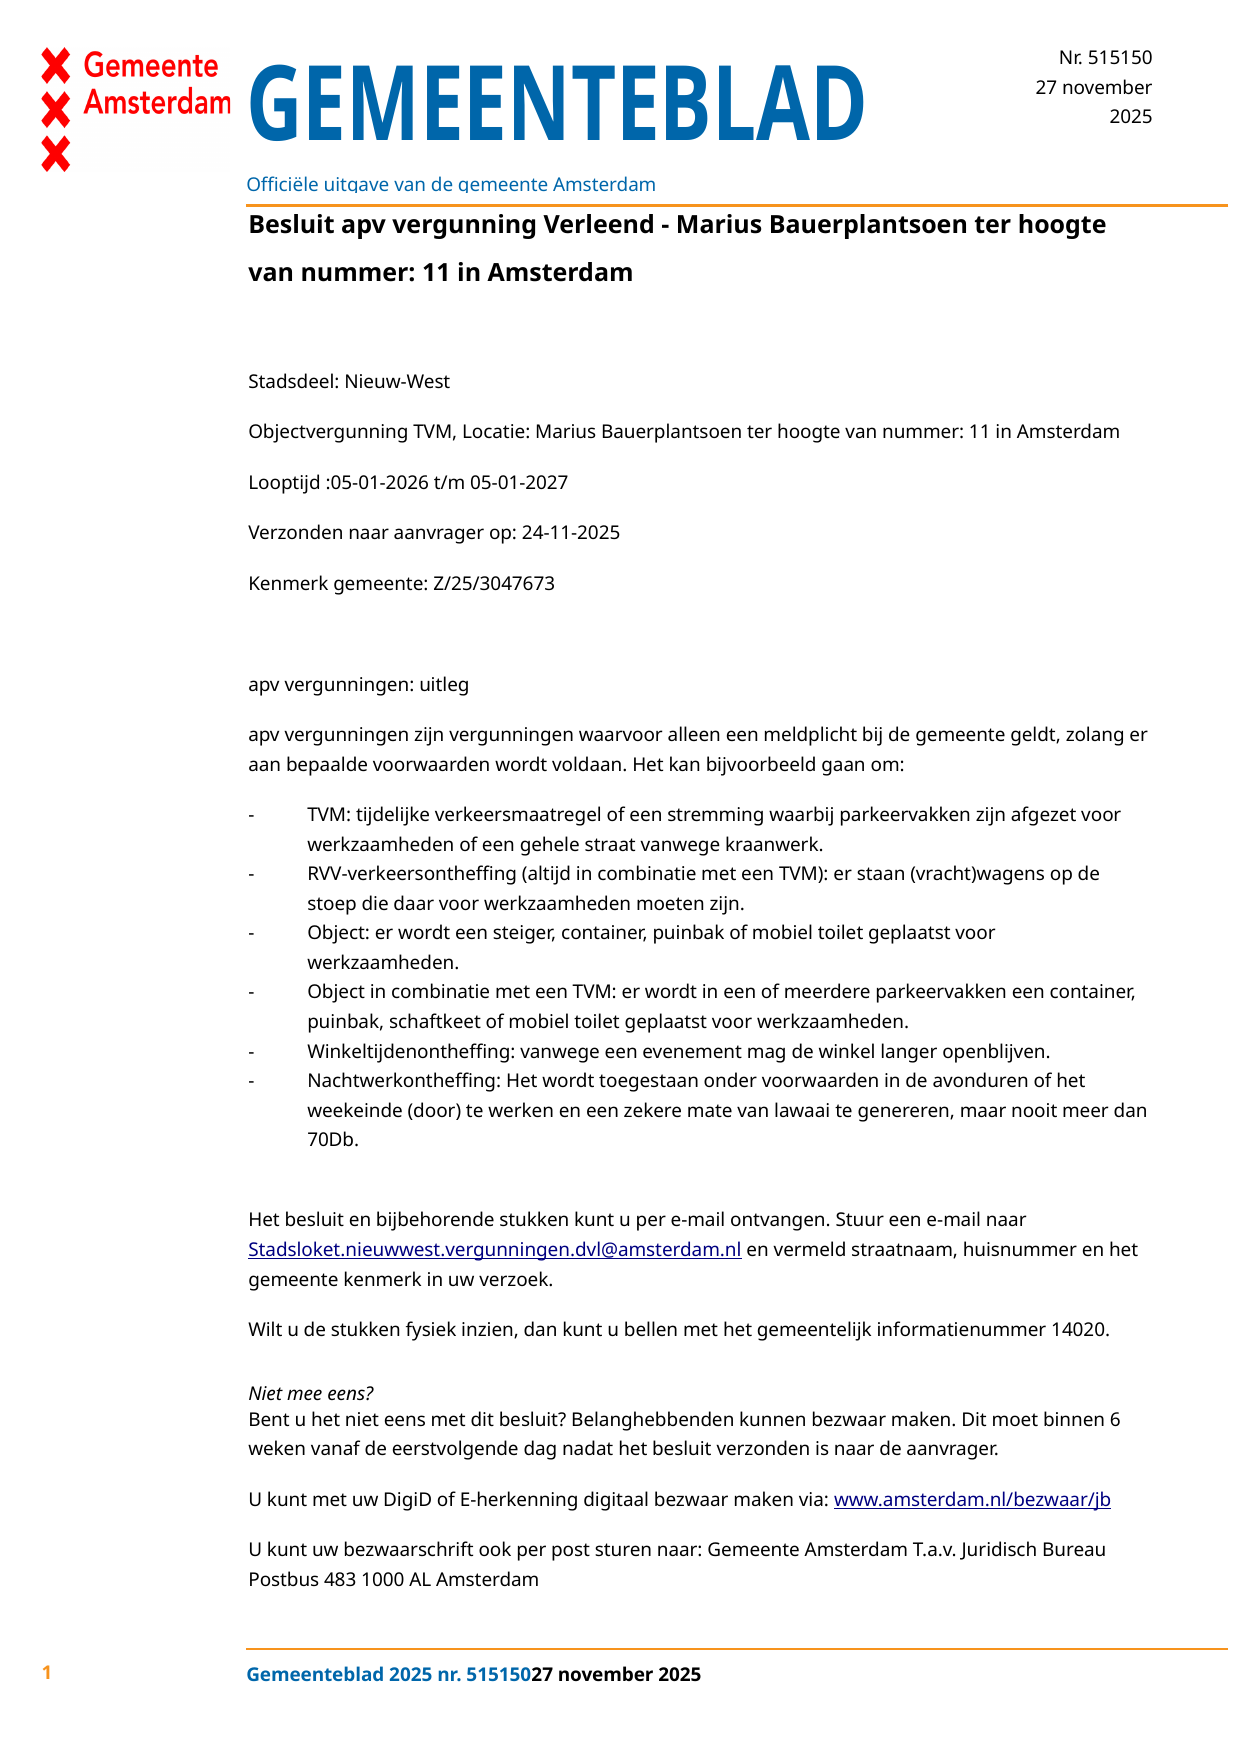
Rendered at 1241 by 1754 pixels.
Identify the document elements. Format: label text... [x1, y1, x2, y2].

text Stadsdeel: Nieuw-West [248, 368, 1152, 394]
picture [41, 47, 231, 172]
list RVV-verkeersontheffing (altijd in combinatie met een TVM): er staan (vracht)wagens op de stoep die daar voor werkzaamheden moeten zijn. [248, 860, 1152, 916]
text Het besluit en bijbehorende stukken kunt u per e-mail ontvangen. Stuur een e-mail naar Stadsloket.nieuwwest.vergunningen.dvl@amsterdam.nl en vermeld straatnaam, huisnummer en het gemeente kenmerk in uw verzoek. [248, 1207, 1152, 1292]
list TVM: tijdelijke verkeersmaatregel of een stremming waarbij parkeervakken zijn afgezet voor werkzaamheden of een gehele straat vanwege kraanwerk. [248, 801, 1152, 857]
text apv vergunningen: uitleg [248, 671, 1152, 697]
text Besluit apv vergunning Verleend - Marius Bauerplantsoen ter hoogte van nummer: 11 in Amsterdam [248, 207, 1152, 288]
text Looptijd :05-01-2026 t/m 05-01-2027 [248, 469, 1152, 495]
text Wilt u de stukken fysiek inzien, dan kunt u bellen met het gemeentelijk informatienummer 14020. [248, 1316, 1152, 1342]
list Winkeltijdenontheffing: vanwege een evenement mag de winkel langer openblijven. [248, 1038, 1152, 1064]
text Objectvergunning TVM, Locatie: Marius Bauerplantsoen ter hoogte van nummer: 11 in Amsterdam [248, 419, 1152, 444]
text Kenmerk gemeente: Z/25/3047673 [248, 570, 1152, 596]
text Bent u het niet eens met dit besluit? Belanghebbenden kunnen bezwaar maken. Dit moet binnen 6 weken vanaf de eerstvolgende dag nadat het besluit verzonden is naar de aanvrager. [248, 1406, 1152, 1461]
list Object: er wordt een steiger, container, puinbak of mobiel toilet geplaatst voor werkzaamheden. [248, 919, 1152, 975]
list Object in combinatie met een TVM: er wordt in een of meerdere parkeervakken een container, puinbak, schaftkeet of mobiel toilet geplaatst voor werkzaamheden. [248, 979, 1152, 1034]
text Verzonden naar aanvrager op: 24-11-2025 [248, 519, 1152, 545]
text apv vergunningen zijn vergunningen waarvoor alleen een meldplicht bij de gemeente geldt, zolang er aan bepaalde voorwaarden wordt voldaan. Het kan bijvoorbeeld gaan om: [248, 721, 1152, 777]
text U kunt met uw DigiD of E-herkenning digitaal bezwaar maken via: www.amsterdam.nl/bezwaar/jb [248, 1486, 1152, 1512]
text Niet mee eens? [248, 1380, 1152, 1406]
text U kunt uw bezwaarschrift ook per post sturen naar: Gemeente Amsterdam T.a.v. Juridisch Bureau Postbus 483 1000 AL Amsterdam [248, 1536, 1152, 1592]
list Nachtwerkontheffing: Het wordt toegestaan onder voorwaarden in de avonduren of het weekeinde (door) te werken en een zekere mate van lawaai te genereren, maar nooit meer dan 70Db. [248, 1067, 1152, 1152]
